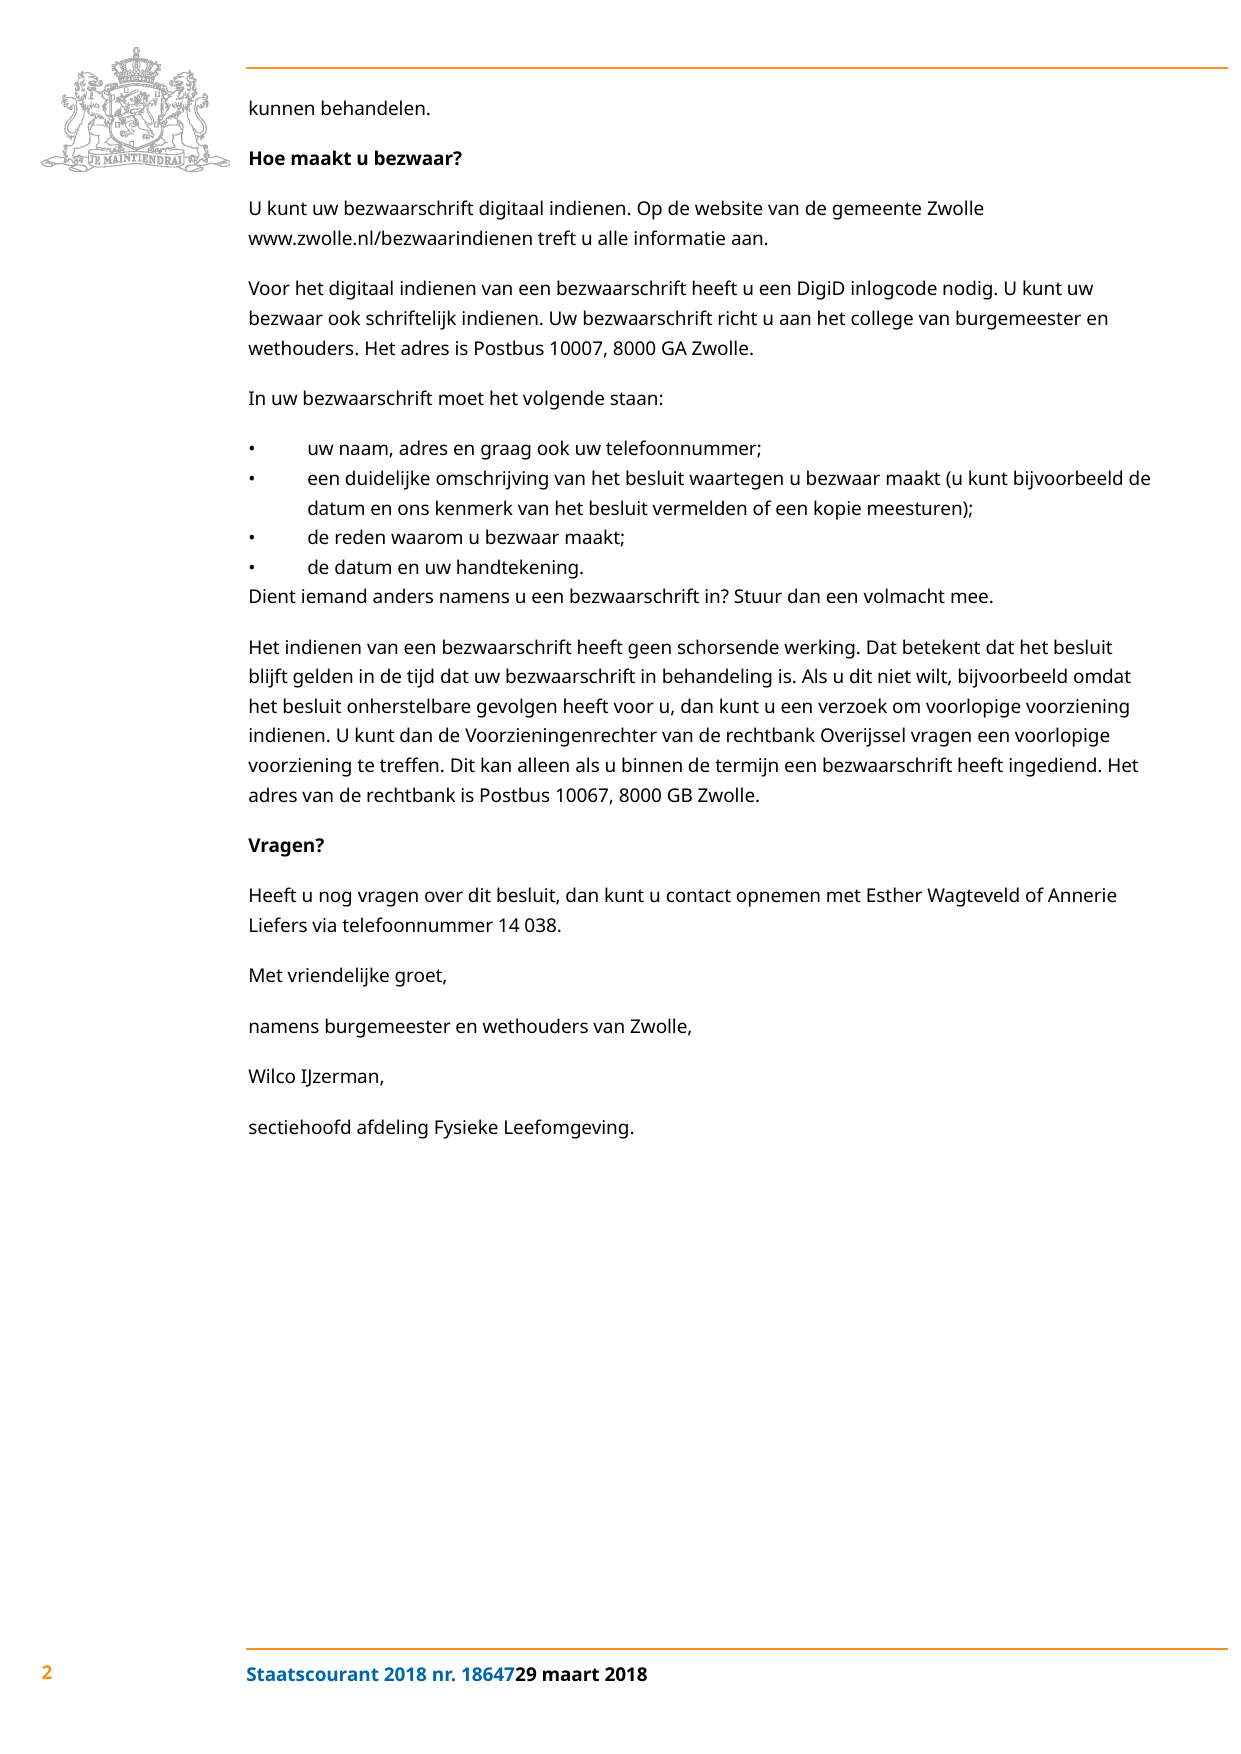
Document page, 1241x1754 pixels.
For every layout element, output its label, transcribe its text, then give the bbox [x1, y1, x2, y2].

text Dient iemand anders namens u een bezwaarschrift in? Stuur dan een volmacht mee. [248, 583, 1152, 609]
text Hoe maakt u bezwaar? [248, 145, 1152, 171]
text namens burgemeester en wethouders van Zwolle, [248, 1013, 1152, 1039]
list een duidelijke omschrijving van het besluit waartegen u bezwaar maakt (u kunt bijvoorbeeld de datum en ons kenmerk van het besluit vermelden of een kopie meesturen); [248, 465, 1152, 521]
text Heeft u nog vragen over dit besluit, dan kunt u contact opnemen met Esther Wagteveld of Annerie Liefers via telefoonnummer 14 038. [248, 883, 1152, 938]
text sectiehoofd afdeling Fysieke Leefomgeving. [248, 1114, 1152, 1140]
text kunnen behandelen. [248, 95, 1152, 121]
text Het indienen van een bezwaarschrift heeft geen schorsende werking. Dat betekent dat het besluit blijft gelden in de tijd dat uw bezwaarschrift in behandeling is. Als u dit niet wilt, bijvoorbeeld omdat het besluit onherstelbare gevolgen heeft voor u, dan kunt u een verzoek om voorlopige voorziening indienen. U kunt dan de Voorzieningenrechter van de rechtbank Overijssel vragen een voorlopige voorziening te treffen. Dit kan alleen als u binnen de termijn een bezwaarschrift heeft ingediend. Het adres van de rechtbank is Postbus 10067, 8000 GB Zwolle. [248, 634, 1152, 808]
list uw naam, adres en graag ook uw telefoonnummer; [248, 436, 1152, 461]
text U kunt uw bezwaarschrift digitaal indienen. Op de website van de gemeente Zwolle www.zwolle.nl/bezwaarindienen treft u alle informatie aan. [248, 196, 1152, 251]
picture [41, 47, 231, 172]
text Vragen? [248, 832, 1152, 858]
text In uw bezwaarschrift moet het volgende staan: [248, 385, 1152, 411]
list de reden waarom u bezwaar maakt; [248, 524, 1152, 550]
text Wilco IJzerman, [248, 1063, 1152, 1089]
text Met vriendelijke groet, [248, 963, 1152, 988]
text Voor het digitaal indienen van een bezwaarschrift heeft u een DigiD inlogcode nodig. U kunt uw bezwaar ook schriftelijk indienen. Uw bezwaarschrift richt u aan het college van burgemeester en wethouders. Het adres is Postbus 10007, 8000 GA Zwolle. [248, 276, 1152, 361]
list de datum en uw handtekening. [248, 554, 1152, 580]
